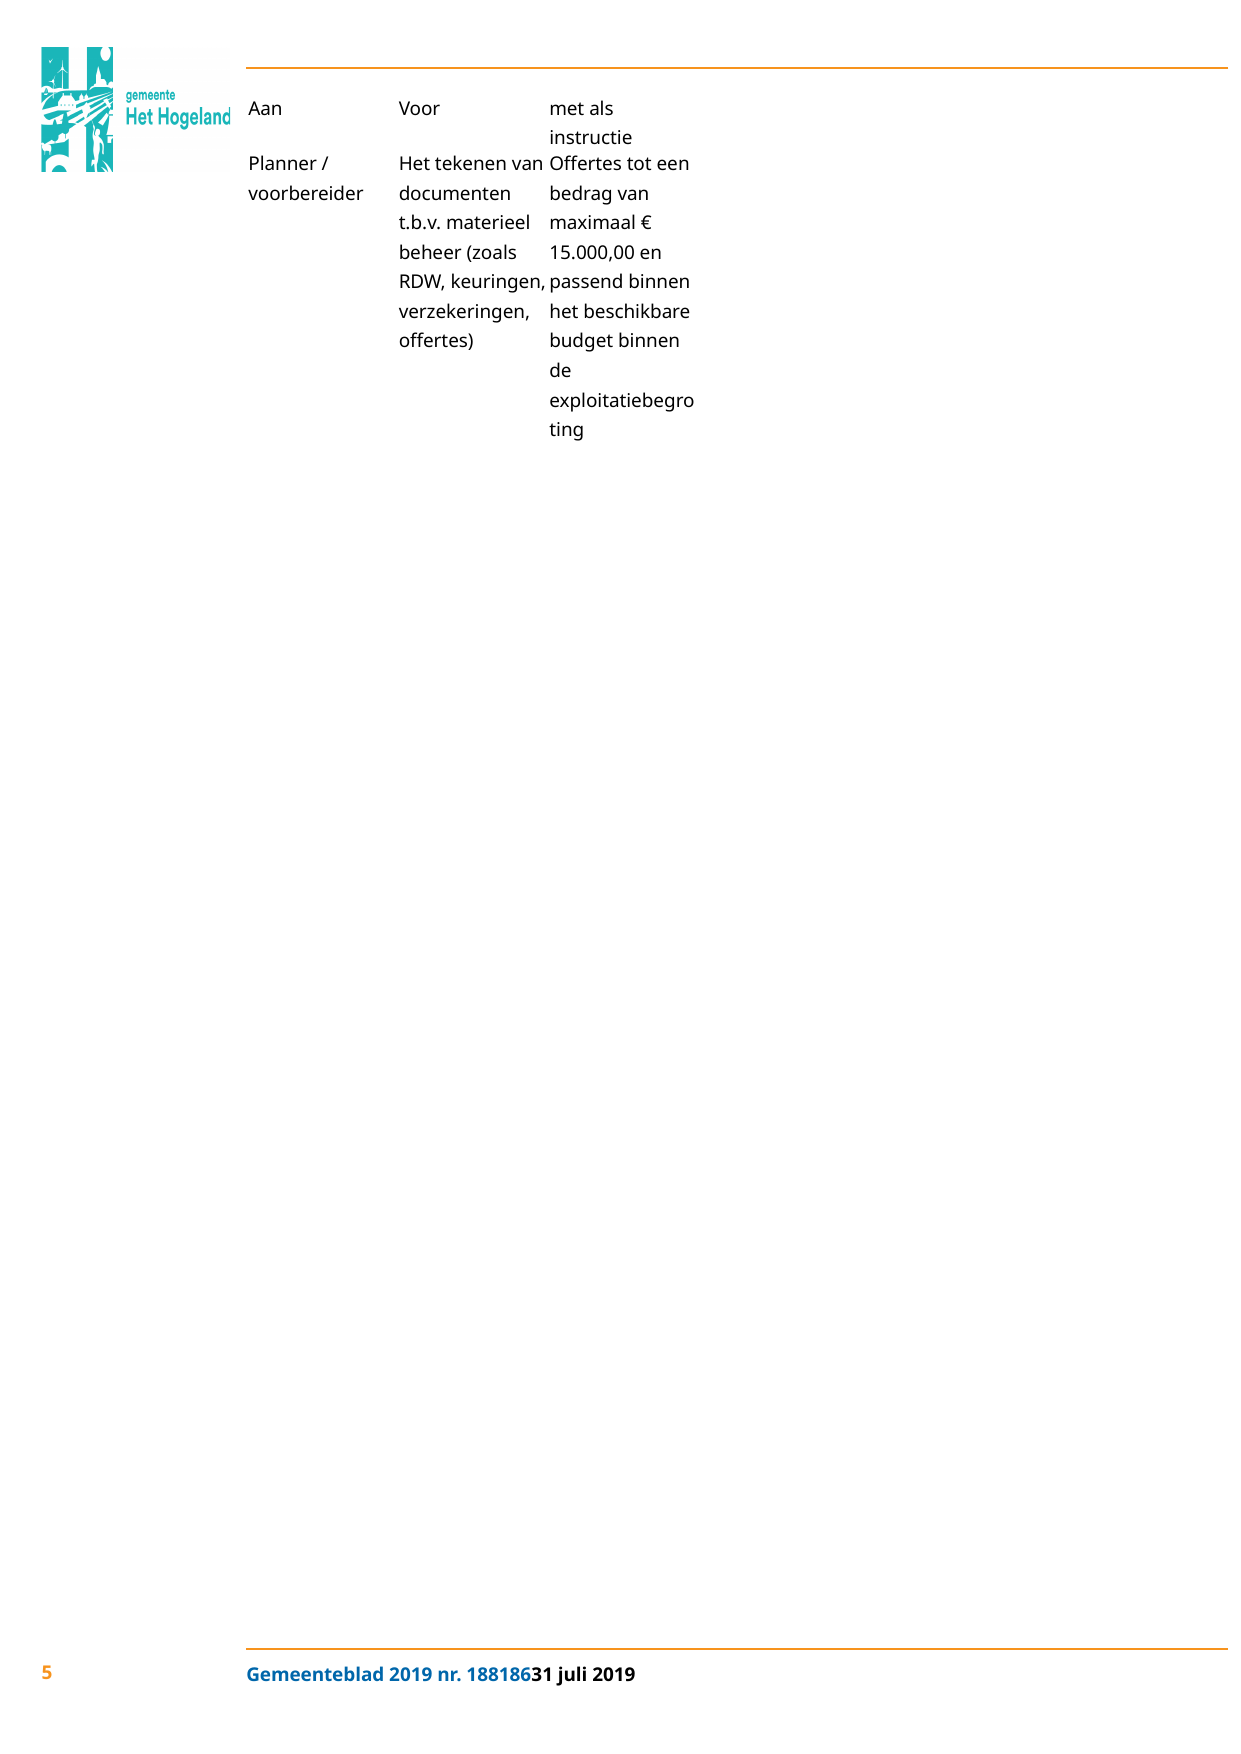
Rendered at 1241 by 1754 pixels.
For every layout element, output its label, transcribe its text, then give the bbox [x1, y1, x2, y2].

table_cell Offertes tot een bedrag van maximaal € 15.000,00 en passend binnen het beschikbare budget binnen de exploitatiebegroting [549, 150, 700, 442]
table_cell Het tekenen van documenten t.b.v. materieel beheer (zoals RDW, keuringen, verzekeringen, offertes) [399, 150, 549, 442]
table_header met als instructie [549, 95, 700, 150]
picture [41, 47, 231, 172]
table_header Aan [248, 95, 398, 150]
table_cell Planner / voorbereider [248, 150, 398, 442]
table_header Voor [399, 95, 549, 150]
